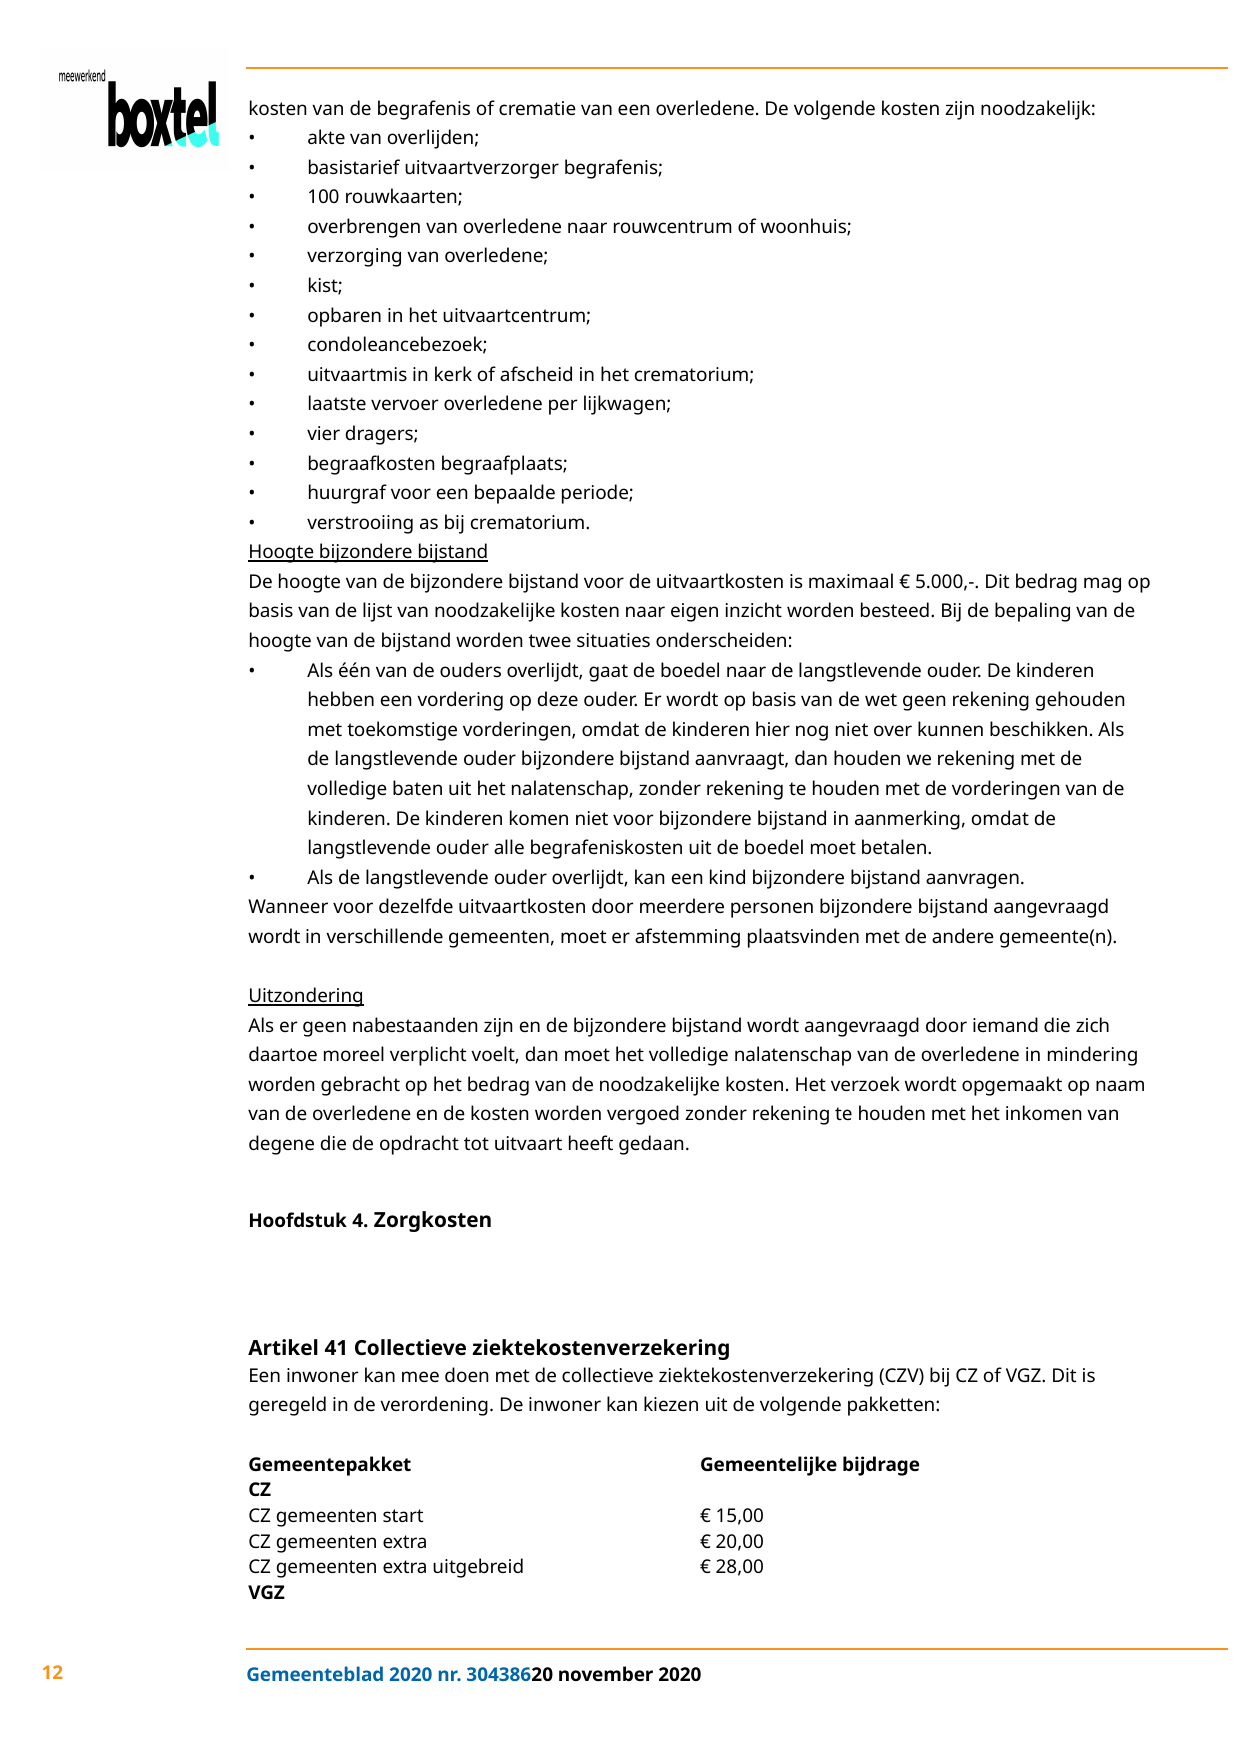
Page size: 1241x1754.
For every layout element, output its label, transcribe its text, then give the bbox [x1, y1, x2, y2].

text Uitzondering [248, 982, 1152, 1008]
list verzorging van overledene; [248, 243, 1152, 268]
list condoleancebezoek; [248, 331, 1152, 357]
list Als de langstlevende ouder overlijdt, kan een kind bijzondere bijstand aanvragen. [248, 864, 1152, 890]
list verstrooiing as bij crematorium. [248, 509, 1152, 535]
table_cell CZ gemeenten extra uitgebreid [248, 1554, 700, 1579]
list akte van overlijden; [248, 124, 1152, 150]
table_cell € 28,00 [700, 1554, 1152, 1579]
picture [41, 47, 231, 172]
text De hoogte van de bijzondere bijstand voor de uitvaartkosten is maximaal € 5.000,-. Dit bedrag mag op basis van de lijst van noodzakelijke kosten naar eigen inzicht worden besteed. Bij de bepaling van de hoogte van de bijstand worden twee situaties onderscheiden: [248, 568, 1152, 653]
list uitvaartmis in kerk of afscheid in het crematorium; [248, 361, 1152, 387]
table_cell CZ [248, 1477, 700, 1502]
table_header Gemeentepakket [248, 1451, 700, 1477]
text Artikel 41 Collectieve ziektekostenverzekering [248, 1333, 1152, 1362]
table_cell [700, 1580, 1152, 1605]
table_cell VGZ [248, 1580, 700, 1605]
list huurgraf voor een bepaalde periode; [248, 479, 1152, 505]
table_cell € 15,00 [700, 1502, 1152, 1528]
table_cell € 20,00 [700, 1528, 1152, 1554]
text kosten van de begrafenis of crematie van een overledene. De volgende kosten zijn noodzakelijk: [248, 95, 1152, 121]
table_cell CZ gemeenten extra [248, 1528, 700, 1554]
text Wanneer voor dezelfde uitvaartkosten door meerdere personen bijzondere bijstand aangevraagd wordt in verschillende gemeenten, moet er afstemming plaatsvinden met de andere gemeente(n). [248, 893, 1152, 949]
text Een inwoner kan mee doen met de collectieve ziektekostenverzekering (CZV) bij CZ of VGZ. Dit is geregeld in de verordening. De inwoner kan kiezen uit de volgende pakketten: [248, 1362, 1152, 1417]
text Hoofdstuk 4. Zorgkosten [248, 1205, 1152, 1234]
list kist; [248, 272, 1152, 298]
table_header Gemeentelijke bijdrage [700, 1451, 1152, 1477]
text Als er geen nabestaanden zijn en de bijzondere bijstand wordt aangevraagd door iemand die zich daartoe moreel verplicht voelt, dan moet het volledige nalatenschap van de overledene in mindering worden gebracht op het bedrag van de noodzakelijke kosten. Het verzoek wordt opgemaakt op naam van de overledene en de kosten worden vergoed zonder rekening te houden met het inkomen van degene die de opdracht tot uitvaart heeft gedaan. [248, 1012, 1152, 1156]
list Als één van de ouders overlijdt, gaat de boedel naar de langstlevende ouder. De kinderen hebben een vordering op deze ouder. Er wordt op basis van de wet geen rekening gehouden met toekomstige vorderingen, omdat de kinderen hier nog niet over kunnen beschikken. Als de langstlevende ouder bijzondere bijstand aanvraagt, dan houden we rekening met de volledige baten uit het nalatenschap, zonder rekening te houden met de vorderingen van de kinderen. De kinderen komen niet voor bijzondere bijstand in aanmerking, omdat de langstlevende ouder alle begrafeniskosten uit de boedel moet betalen. [248, 657, 1152, 860]
text Hoogte bijzondere bijstand [248, 538, 1152, 564]
list overbrengen van overledene naar rouwcentrum of woonhuis; [248, 213, 1152, 239]
list begraafkosten begraafplaats; [248, 450, 1152, 476]
list basistarief uitvaartverzorger begrafenis; [248, 154, 1152, 180]
list vier dragers; [248, 420, 1152, 446]
list 100 rouwkaarten; [248, 183, 1152, 209]
list laatste vervoer overledene per lijkwagen; [248, 391, 1152, 416]
list opbaren in het uitvaartcentrum; [248, 302, 1152, 328]
table_cell CZ gemeenten start [248, 1502, 700, 1528]
table_cell [700, 1477, 1152, 1502]
